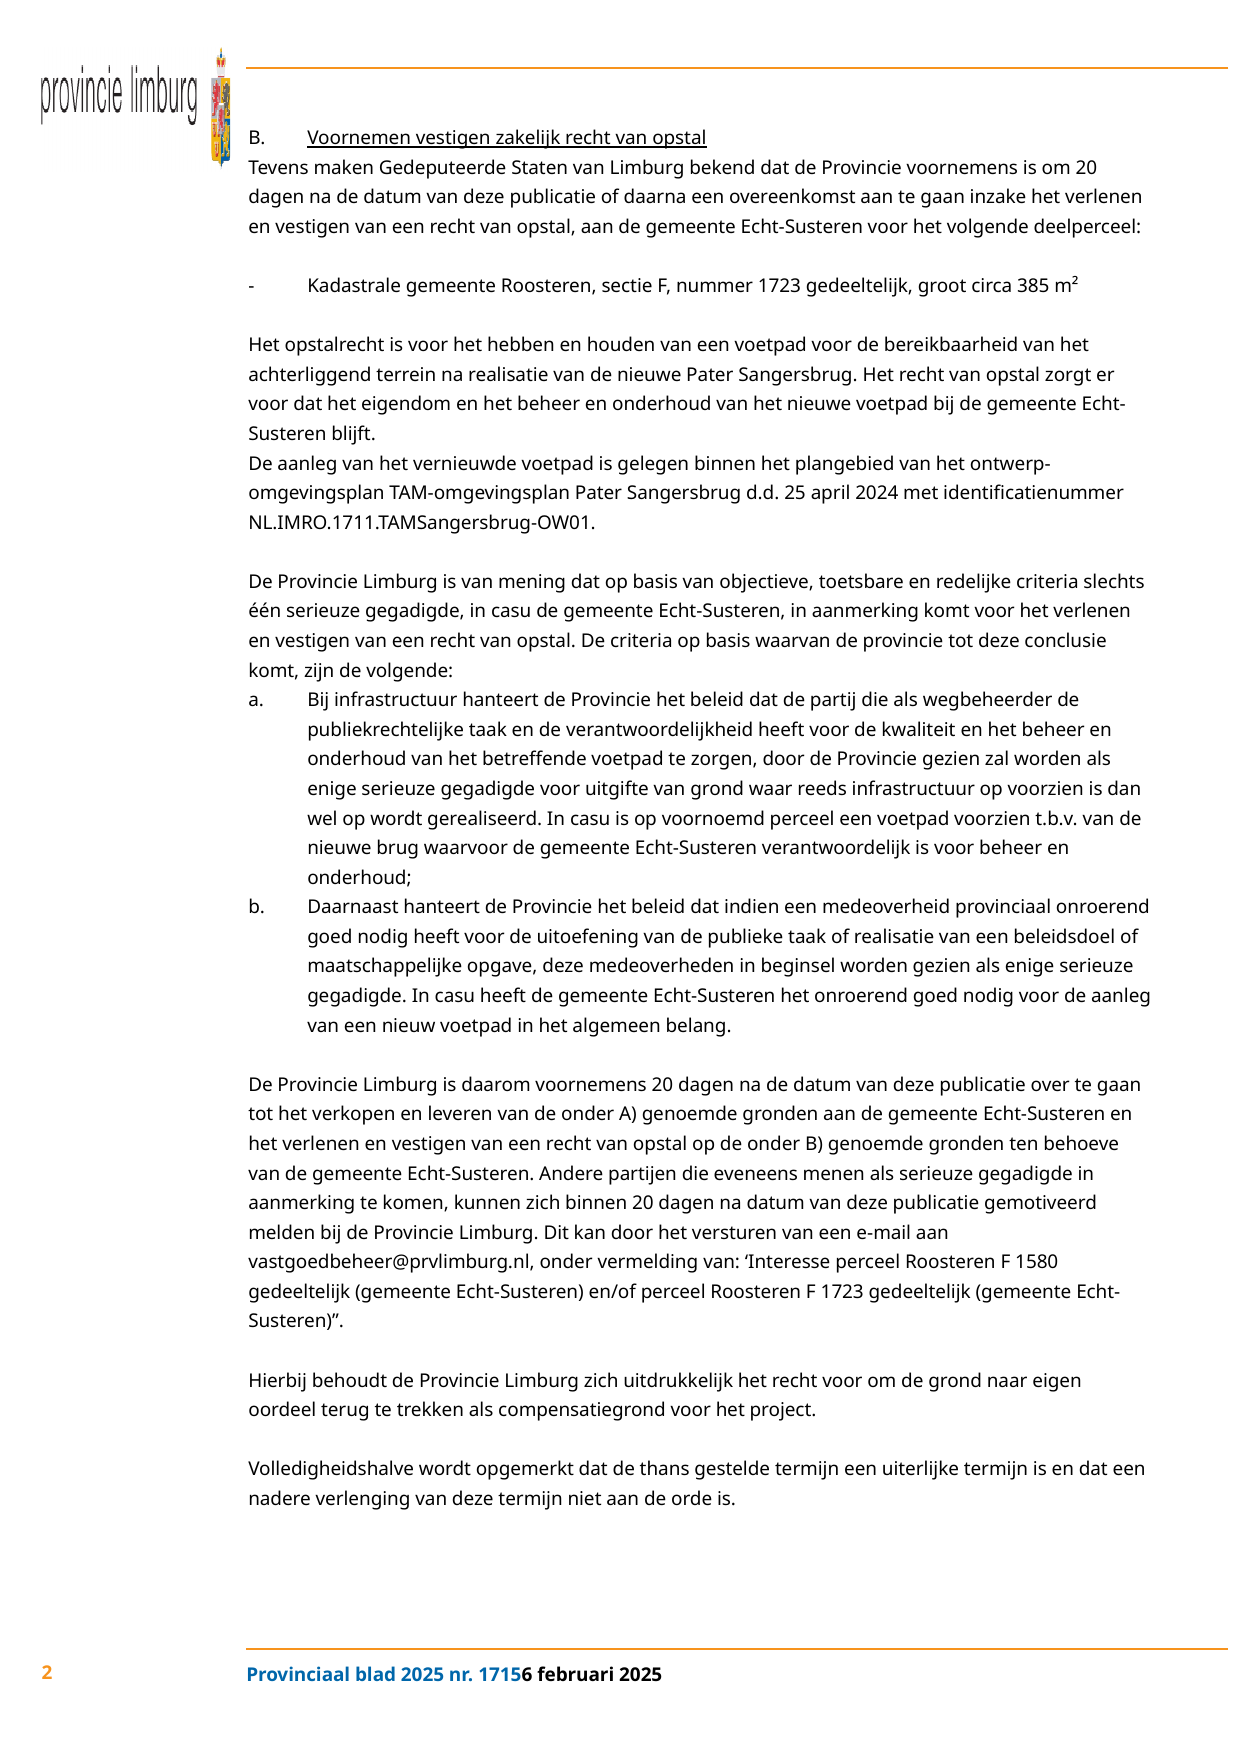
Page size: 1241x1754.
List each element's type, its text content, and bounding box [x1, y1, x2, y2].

list Voornemen vestigen zakelijk recht van opstal [248, 124, 1152, 150]
picture [41, 47, 231, 172]
text De Provincie Limburg is van mening dat op basis van objectieve, toetsbare en redelijke criteria slechts één serieuze gegadigde, in casu de gemeente Echt-Susteren, in aanmerking komt voor het verlenen en vestigen van een recht van opstal. De criteria op basis waarvan de provincie tot deze conclusie komt, zijn de volgende: [248, 568, 1152, 683]
text Volledigheidshalve wordt opgemerkt dat de thans gestelde termijn een uiterlijke termijn is en dat een nadere verlenging van deze termijn niet aan de orde is. [248, 1456, 1152, 1511]
text Tevens maken Gedeputeerde Staten van Limburg bekend dat de Provincie voornemens is om 20 dagen na de datum van deze publicatie of daarna een overeenkomst aan te gaan inzake het verlenen en vestigen van een recht van opstal, aan de gemeente Echt-Susteren voor het volgende deelperceel: [248, 154, 1152, 239]
list Daarnaast hanteert de Provincie het beleid dat indien een medeoverheid provinciaal onroerend goed nodig heeft voor de uitoefening van de publieke taak of realisatie van een beleidsdoel of maatschappelijke opgave, deze medeoverheden in beginsel worden gezien als enige serieuze gegadigde. In casu heeft de gemeente Echt-Susteren het onroerend goed nodig voor de aanleg van een nieuw voetpad in het algemeen belang. [248, 893, 1152, 1038]
text Het opstalrecht is voor het hebben en houden van een voetpad voor de bereikbaarheid van het achterliggend terrein na realisatie van de nieuwe Pater Sangersbrug. Het recht van opstal zorgt er voor dat het eigendom en het beheer en onderhoud van het nieuwe voetpad bij de gemeente Echt-Susteren blijft. [248, 331, 1152, 446]
list Kadastrale gemeente Roosteren, sectie F, nummer 1723 gedeeltelijk, groot circa 385 m² [248, 272, 1152, 298]
text De Provincie Limburg is daarom voornemens 20 dagen na de datum van deze publicatie over te gaan tot het verkopen en leveren van de onder A) genoemde gronden aan de gemeente Echt-Susteren en het verlenen en vestigen van een recht van opstal op de onder B) genoemde gronden ten behoeve van de gemeente Echt-Susteren. Andere partijen die eveneens menen als serieuze gegadigde in aanmerking te komen, kunnen zich binnen 20 dagen na datum van deze publicatie gemotiveerd melden bij de Provincie Limburg. Dit kan door het versturen van een e-mail aan vastgoedbeheer@prvlimburg.nl, onder vermelding van: ‘Interesse perceel Roosteren F 1580 gedeeltelijk (gemeente Echt-Susteren) en/of perceel Roosteren F 1723 gedeeltelijk (gemeente Echt-Susteren)”. [248, 1071, 1152, 1333]
text De aanleg van het vernieuwde voetpad is gelegen binnen het plangebied van het ontwerp-omgevingsplan TAM-omgevingsplan Pater Sangersbrug d.d. 25 april 2024 met identificatienummer NL.IMRO.1711.TAMSangersbrug-OW01. [248, 450, 1152, 535]
list Bij infrastructuur hanteert de Provincie het beleid dat de partij die als wegbeheerder de publiekrechtelijke taak en de verantwoordelijkheid heeft voor de kwaliteit en het beheer en onderhoud van het betreffende voetpad te zorgen, door de Provincie gezien zal worden als enige serieuze gegadigde voor uitgifte van grond waar reeds infrastructuur op voorzien is dan wel op wordt gerealiseerd. In casu is op voornoemd perceel een voetpad voorzien t.b.v. van de nieuwe brug waarvoor de gemeente Echt-Susteren verantwoordelijk is voor beheer en onderhoud; [248, 686, 1152, 890]
text Hierbij behoudt de Provincie Limburg zich uitdrukkelijk het recht voor om de grond naar eigen oordeel terug te trekken als compensatiegrond voor het project. [248, 1367, 1152, 1422]
